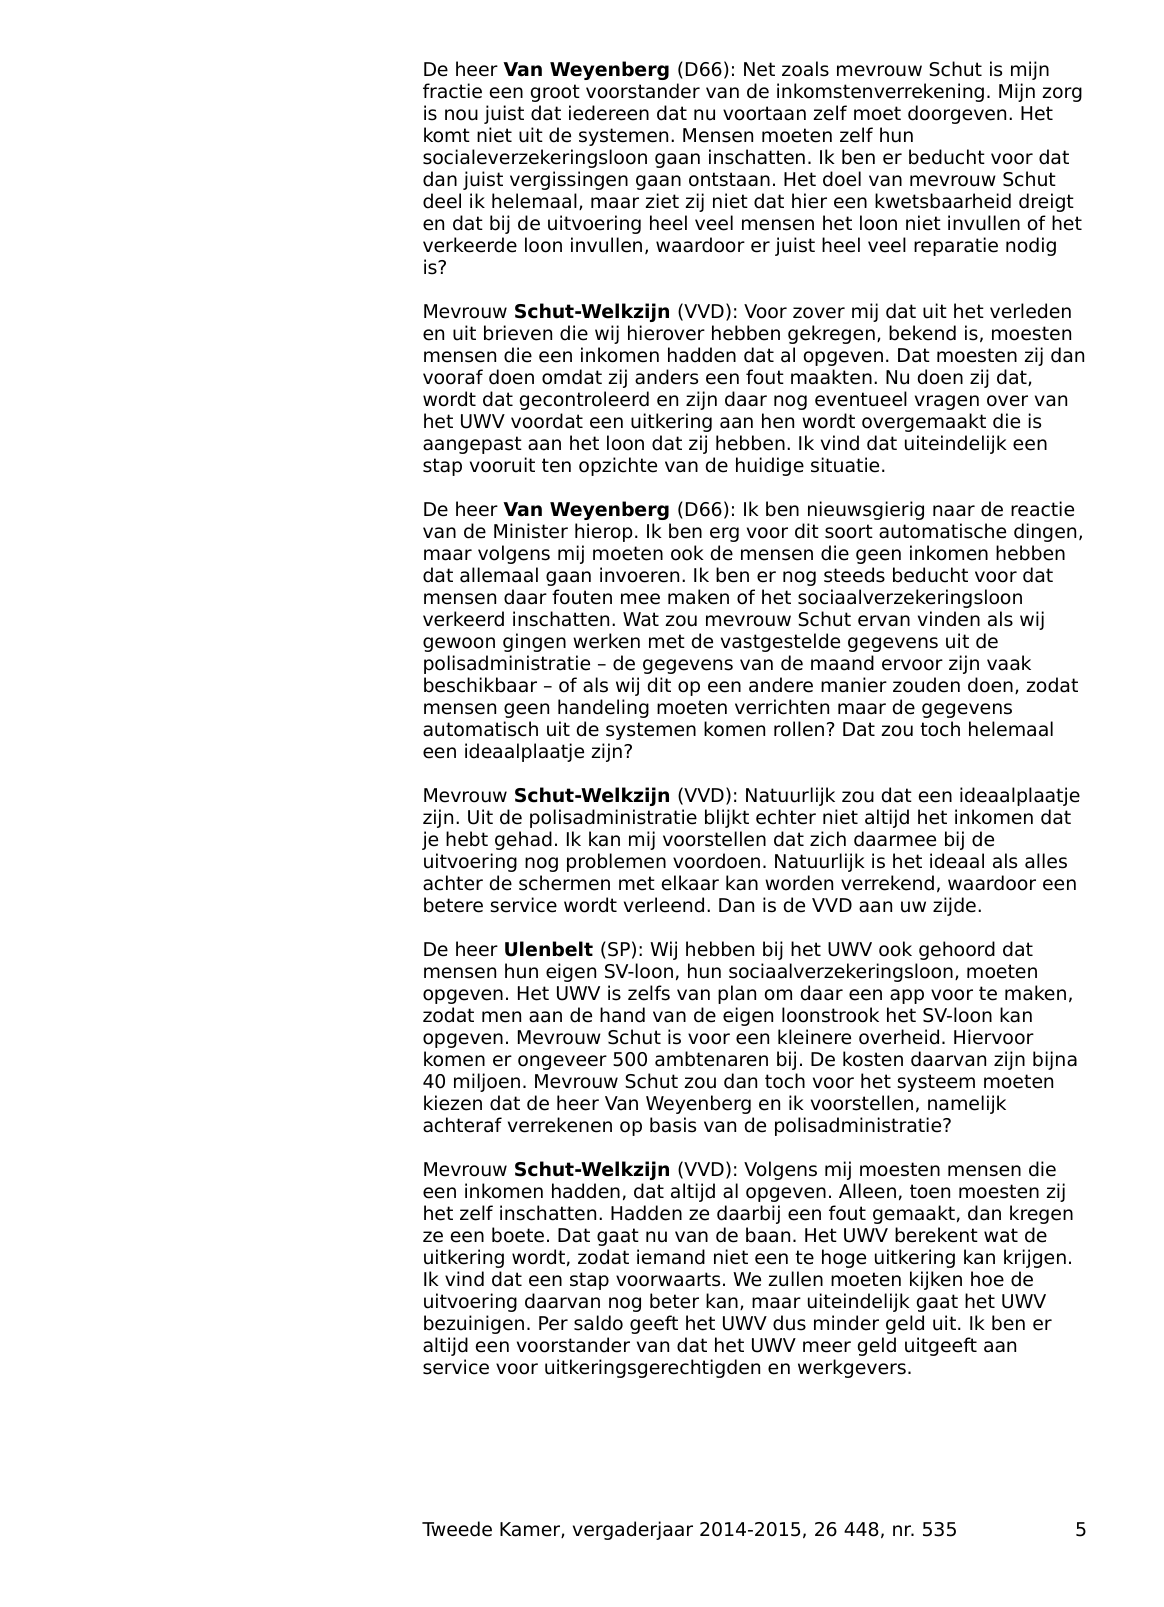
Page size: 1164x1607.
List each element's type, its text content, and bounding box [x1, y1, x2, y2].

text Mevrouw Schut-Welkzijn (VVD): Natuurlijk zou dat een ideaalplaatje zijn. Uit de polisadministratie blijkt echter niet altijd het inkomen dat je hebt gehad. Ik kan mij voorstellen dat zich daarmee bij de uitvoering nog problemen voordoen. Natuurlijk is het ideaal als alles achter de schermen met elkaar kan worden verrekend, waardoor een betere service wordt verleend. Dan is de VVD aan uw zijde. [422, 785, 1087, 917]
text De heer Van Weyenberg (D66): Net zoals mevrouw Schut is mijn fractie een groot voorstander van de inkomstenverrekening. Mijn zorg is nou juist dat iedereen dat nu voortaan zelf moet doorgeven. Het komt niet uit de systemen. Mensen moeten zelf hun socialeverzekeringsloon gaan inschatten. Ik ben er beducht voor dat dan juist vergissingen gaan ontstaan. Het doel van mevrouw Schut deel ik helemaal, maar ziet zij niet dat hier een kwetsbaarheid dreigt en dat bij de uitvoering heel veel mensen het loon niet invullen of het verkeerde loon invullen, waardoor er juist heel veel reparatie nodig is? [422, 59, 1087, 279]
text De heer Van Weyenberg (D66): Ik ben nieuwsgierig naar de reactie van de Minister hierop. Ik ben erg voor dit soort automatische dingen, maar volgens mij moeten ook de mensen die geen inkomen hebben dat allemaal gaan invoeren. Ik ben er nog steeds beducht voor dat mensen daar fouten mee maken of het sociaalverzekeringsloon verkeerd inschatten. Wat zou mevrouw Schut ervan vinden als wij gewoon gingen werken met de vastgestelde gegevens uit de polisadministratie – de gegevens van de maand ervoor zijn vaak beschikbaar – of als wij dit op een andere manier zouden doen, zodat mensen geen handeling moeten verrichten maar de gegevens automatisch uit de systemen komen rollen? Dat zou toch helemaal een ideaalplaatje zijn? [422, 499, 1087, 763]
text Mevrouw Schut-Welkzijn (VVD): Volgens mij moesten mensen die een inkomen hadden, dat altijd al opgeven. Alleen, toen moesten zij het zelf inschatten. Hadden ze daarbij een fout gemaakt, dan kregen ze een boete. Dat gaat nu van de baan. Het UWV berekent wat de uitkering wordt, zodat iemand niet een te hoge uitkering kan krijgen. Ik vind dat een stap voorwaarts. We zullen moeten kijken hoe de uitvoering daarvan nog beter kan, maar uiteindelijk gaat het UWV bezuinigen. Per saldo geeft het UWV dus minder geld uit. Ik ben er altijd een voorstander van dat het UWV meer geld uitgeeft aan service voor uitkeringsgerechtigden en werkgevers. [422, 1159, 1087, 1379]
text De heer Ulenbelt (SP): Wij hebben bij het UWV ook gehoord dat mensen hun eigen SV-loon, hun sociaalverzekeringsloon, moeten opgeven. Het UWV is zelfs van plan om daar een app voor te maken, zodat men aan de hand van de eigen loonstrook het SV-loon kan opgeven. Mevrouw Schut is voor een kleinere overheid. Hiervoor komen er ongeveer 500 ambtenaren bij. De kosten daarvan zijn bijna 40 miljoen. Mevrouw Schut zou dan toch voor het systeem moeten kiezen dat de heer Van Weyenberg en ik voorstellen, namelijk achteraf verrekenen op basis van de polisadministratie? [422, 939, 1087, 1137]
text Mevrouw Schut-Welkzijn (VVD): Voor zover mij dat uit het verleden en uit brieven die wij hierover hebben gekregen, bekend is, moesten mensen die een inkomen hadden dat al opgeven. Dat moesten zij dan vooraf doen omdat zij anders een fout maakten. Nu doen zij dat, wordt dat gecontroleerd en zijn daar nog eventueel vragen over van het UWV voordat een uitkering aan hen wordt overgemaakt die is aangepast aan het loon dat zij hebben. Ik vind dat uiteindelijk een stap vooruit ten opzichte van de huidige situatie. [422, 301, 1087, 477]
